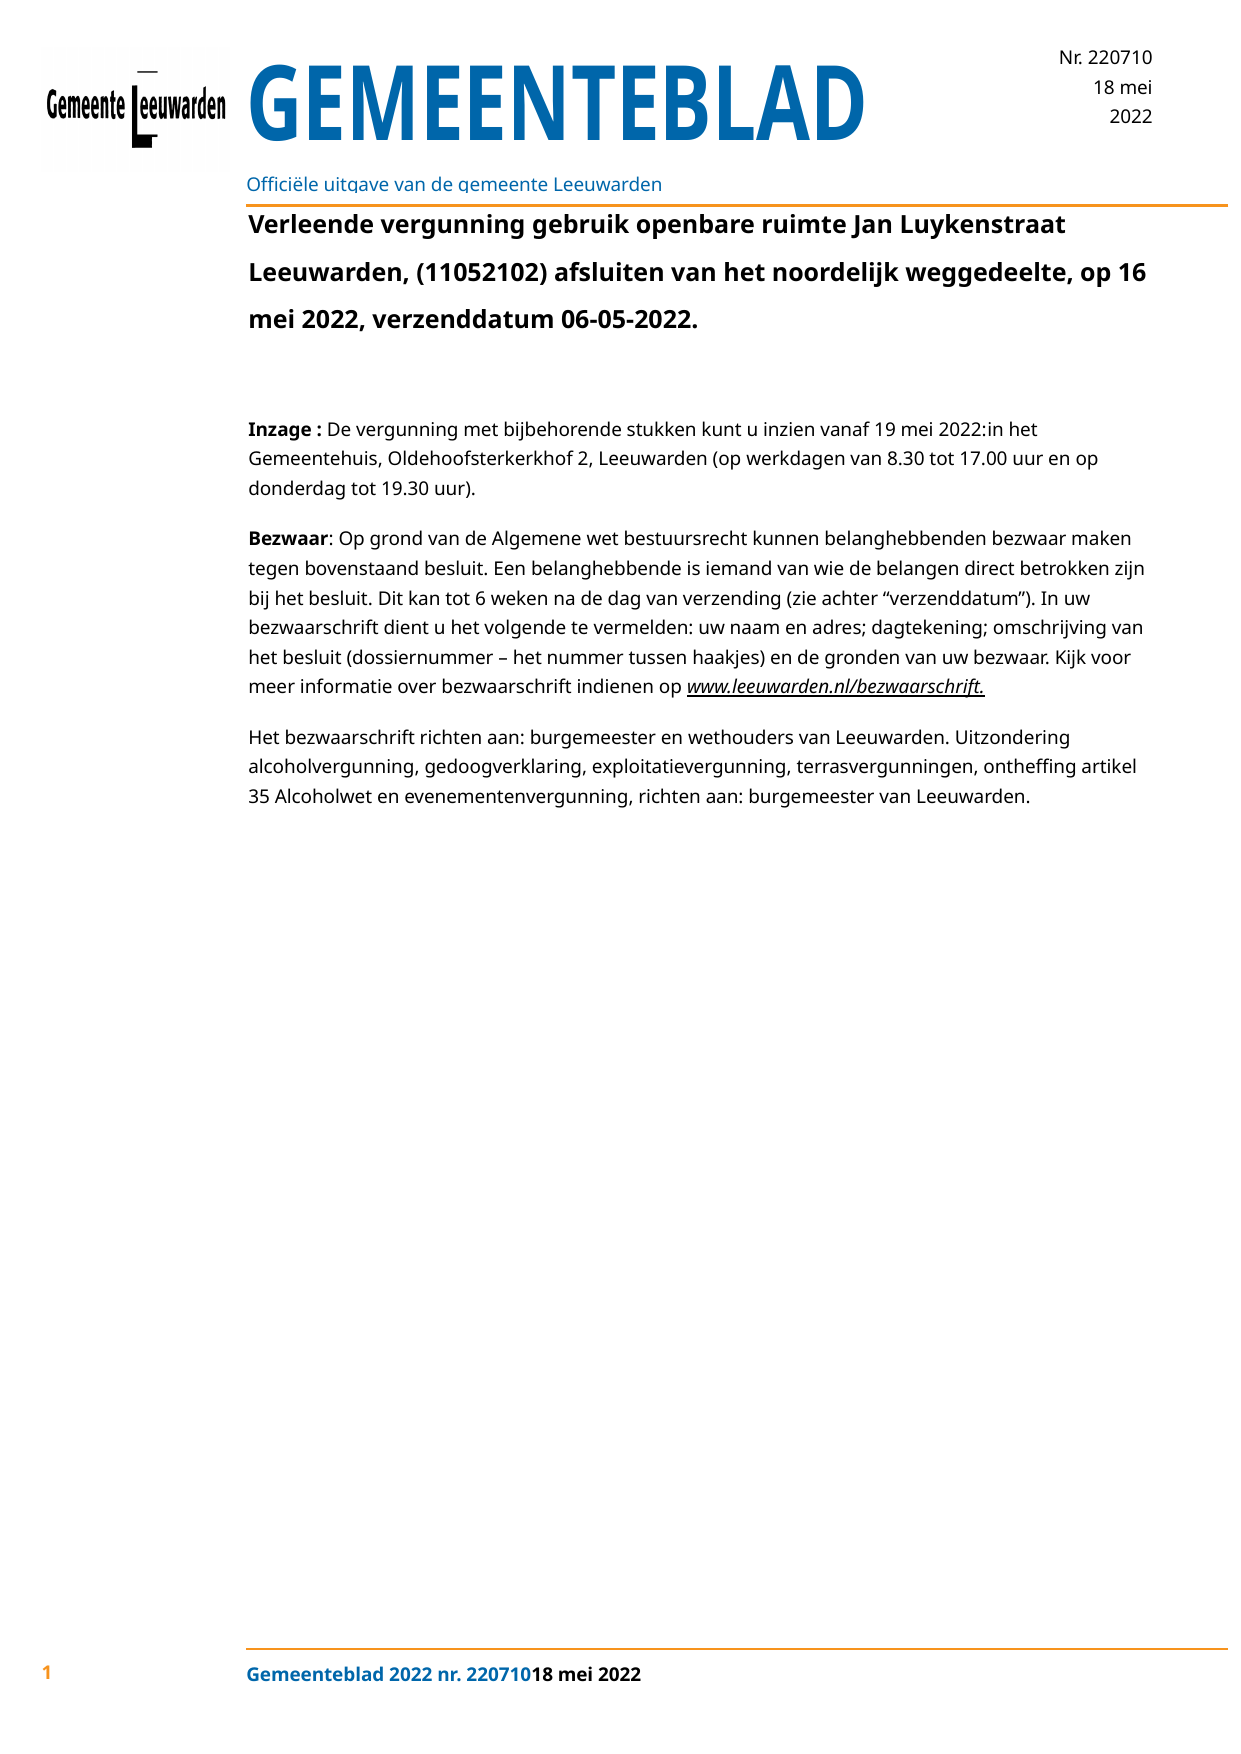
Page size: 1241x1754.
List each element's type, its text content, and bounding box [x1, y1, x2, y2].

text Bezwaar: Op grond van de Algemene wet bestuursrecht kunnen belanghebbenden bezwaar maken tegen bovenstaand besluit. Een belanghebbende is iemand van wie de belangen direct betrokken zijn bij het besluit. Dit kan tot 6 weken na de dag van verzending (zie achter “verzenddatum”). In uw bezwaarschrift dient u het volgende te vermelden: uw naam en adres; dagtekening; omschrijving van het besluit (dossiernummer – het nummer tussen haakjes) en de gronden van uw bezwaar. Kijk voor meer informatie over bezwaarschrift indienen op www.leeuwarden.nl/bezwaarschrift. [248, 526, 1152, 699]
text Inzage : De vergunning met bijbehorende stukken kunt u inzien vanaf 19 mei 2022:in het Gemeentehuis, Oldehoofsterkerkhof 2, Leeuwarden (op werkdagen van 8.30 tot 17.00 uur en op donderdag tot 19.30 uur). [248, 416, 1152, 501]
picture [41, 47, 231, 172]
text Verleende vergunning gebruik openbare ruimte Jan Luykenstraat Leeuwarden, (11052102) afsluiten van het noordelijk weggedeelte, op 16 mei 2022, verzenddatum 06-05-2022. [248, 207, 1152, 336]
text Het bezwaarschrift richten aan: burgemeester en wethouders van Leeuwarden. Uitzondering alcoholvergunning, gedoogverklaring, exploitatievergunning, terrasvergunningen, ontheffing artikel 35 Alcoholwet en evenementenvergunning, richten aan: burgemeester van Leeuwarden. [248, 724, 1152, 809]
